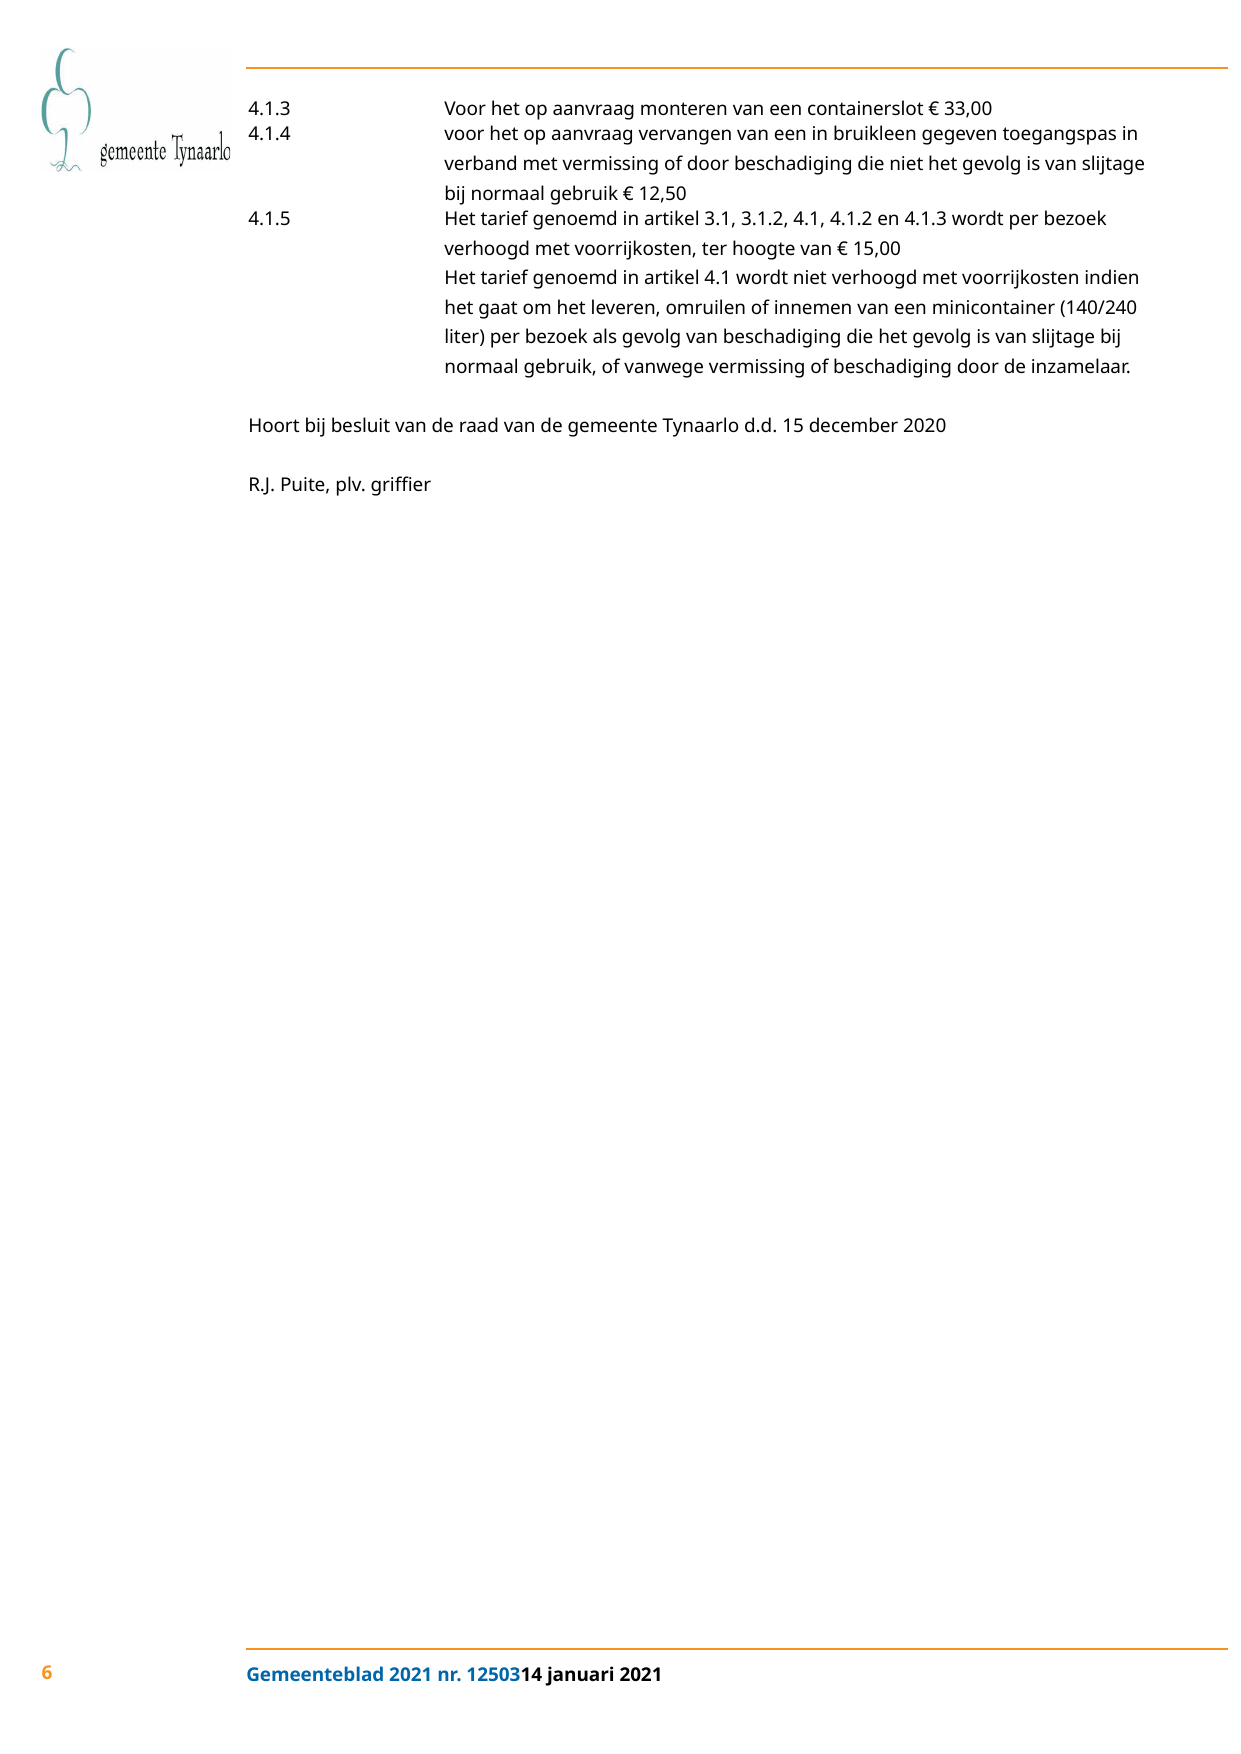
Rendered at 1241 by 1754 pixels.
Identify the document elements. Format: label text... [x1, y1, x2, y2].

table_cell 4.1.3 [248, 95, 444, 121]
picture [41, 47, 231, 172]
table_cell 4.1.4 [248, 121, 444, 205]
table_cell 4.1.5 [248, 205, 444, 379]
text R.J. Puite, plv. griffier [248, 471, 1152, 497]
table_cell Voor het op aanvraag monteren van een containerslot € 33,00 [444, 95, 1152, 121]
text Hoort bij besluit van de raad van de gemeente Tynaarlo d.d. 15 december 2020 [248, 412, 1152, 438]
table_cell Het tarief genoemd in artikel 3.1, 3.1.2, 4.1, 4.1.2 en 4.1.3 wordt per bezoek verhoogd met voorrijkosten, ter hoogte van € 15,00 Het tarief genoemd in artikel 4.1 wordt niet verhoogd met voorrijkosten indien het gaat om het leveren, omruilen of innemen van een minicontainer (140/240 liter) per bezoek als gevolg van beschadiging die het gevolg is van slijtage bij normaal gebruik, of vanwege vermissing of beschadiging door de inzamelaar. [444, 205, 1152, 379]
table_cell voor het op aanvraag vervangen van een in bruikleen gegeven toegangspas in verband met vermissing of door beschadiging die niet het gevolg is van slijtage bij normaal gebruik € 12,50 [444, 121, 1152, 205]
